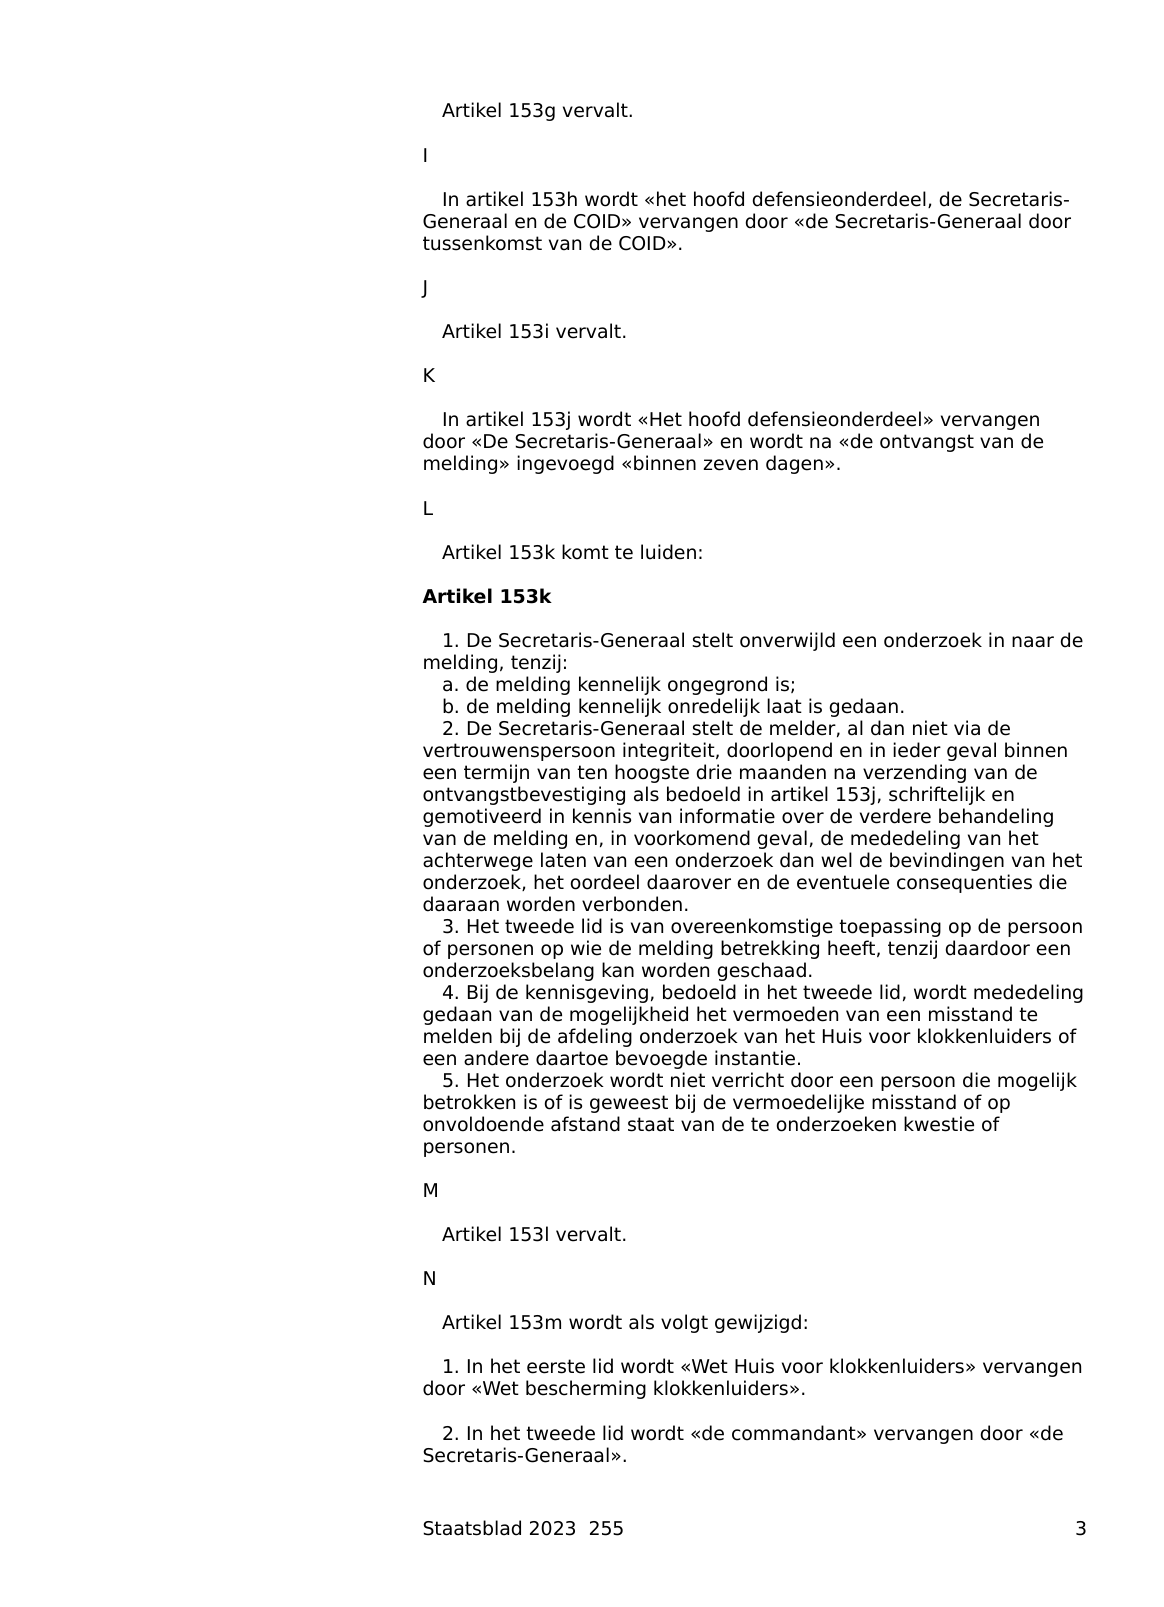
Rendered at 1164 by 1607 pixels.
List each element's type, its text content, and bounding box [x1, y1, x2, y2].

text 1. In het eerste lid wordt «Wet Huis voor klokkenluiders» vervangen door «Wet bescherming klokkenluiders». [422, 1356, 1087, 1400]
text 2. In het tweede lid wordt «de commandant» vervangen door «de Secretaris-Generaal». [422, 1422, 1087, 1466]
text N [422, 1268, 1087, 1290]
text Artikel 153i vervalt. [422, 321, 1087, 343]
text 4. Bij de kennisgeving, bedoeld in het tweede lid, wordt mededeling gedaan van de mogelijkheid het vermoeden van een misstand te melden bij de afdeling onderzoek van het Huis voor klokkenluiders of een andere daartoe bevoegde instantie. [422, 982, 1087, 1069]
text 3. Het tweede lid is van overeenkomstige toepassing op de persoon of personen op wie de melding betrekking heeft, tenzij daardoor een onderzoeksbelang kan worden geschaad. [422, 916, 1087, 982]
text K [422, 365, 1087, 387]
text I [422, 144, 1087, 167]
text Artikel 153l vervalt. [422, 1224, 1087, 1246]
text In artikel 153j wordt «Het hoofd defensieonderdeel» vervangen door «De Secretaris-Generaal» en wordt na «de ontvangst van de melding» ingevoegd «binnen zeven dagen». [422, 409, 1087, 475]
text 1. De Secretaris-Generaal stelt onverwijld een onderzoek in naar de melding, tenzij: [422, 630, 1087, 674]
text Artikel 153k komt te luiden: [422, 542, 1087, 564]
subtitle Artikel 153k [422, 586, 1087, 608]
text L [422, 497, 1087, 519]
text M [422, 1180, 1087, 1202]
text b. de melding kennelijk onredelijk laat is gedaan. [422, 696, 1087, 718]
text J [422, 277, 1087, 299]
text 2. De Secretaris-Generaal stelt de melder, al dan niet via de vertrouwenspersoon integriteit, doorlopend en in ieder geval binnen een termijn van ten hoogste drie maanden na verzending van de ontvangstbevestiging als bedoeld in artikel 153j, schriftelijk en gemotiveerd in kennis van informatie over de verdere behandeling van de melding en, in voorkomend geval, de mededeling van het achterwege laten van een onderzoek dan wel de bevindingen van het onderzoek, het oordeel daarover en de eventuele consequenties die daaraan worden verbonden. [422, 718, 1087, 916]
text a. de melding kennelijk ongegrond is; [422, 674, 1087, 696]
text 5. Het onderzoek wordt niet verricht door een persoon die mogelijk betrokken is of is geweest bij de vermoedelijke misstand of op onvoldoende afstand staat van de te onderzoeken kwestie of personen. [422, 1069, 1087, 1157]
text Artikel 153g vervalt. [422, 100, 1087, 122]
text In artikel 153h wordt «het hoofd defensieonderdeel, de Secretaris-Generaal en de COID» vervangen door «de Secretaris-Generaal door tussenkomst van de COID». [422, 189, 1087, 255]
text Artikel 153m wordt als volgt gewijzigd: [422, 1312, 1087, 1334]
